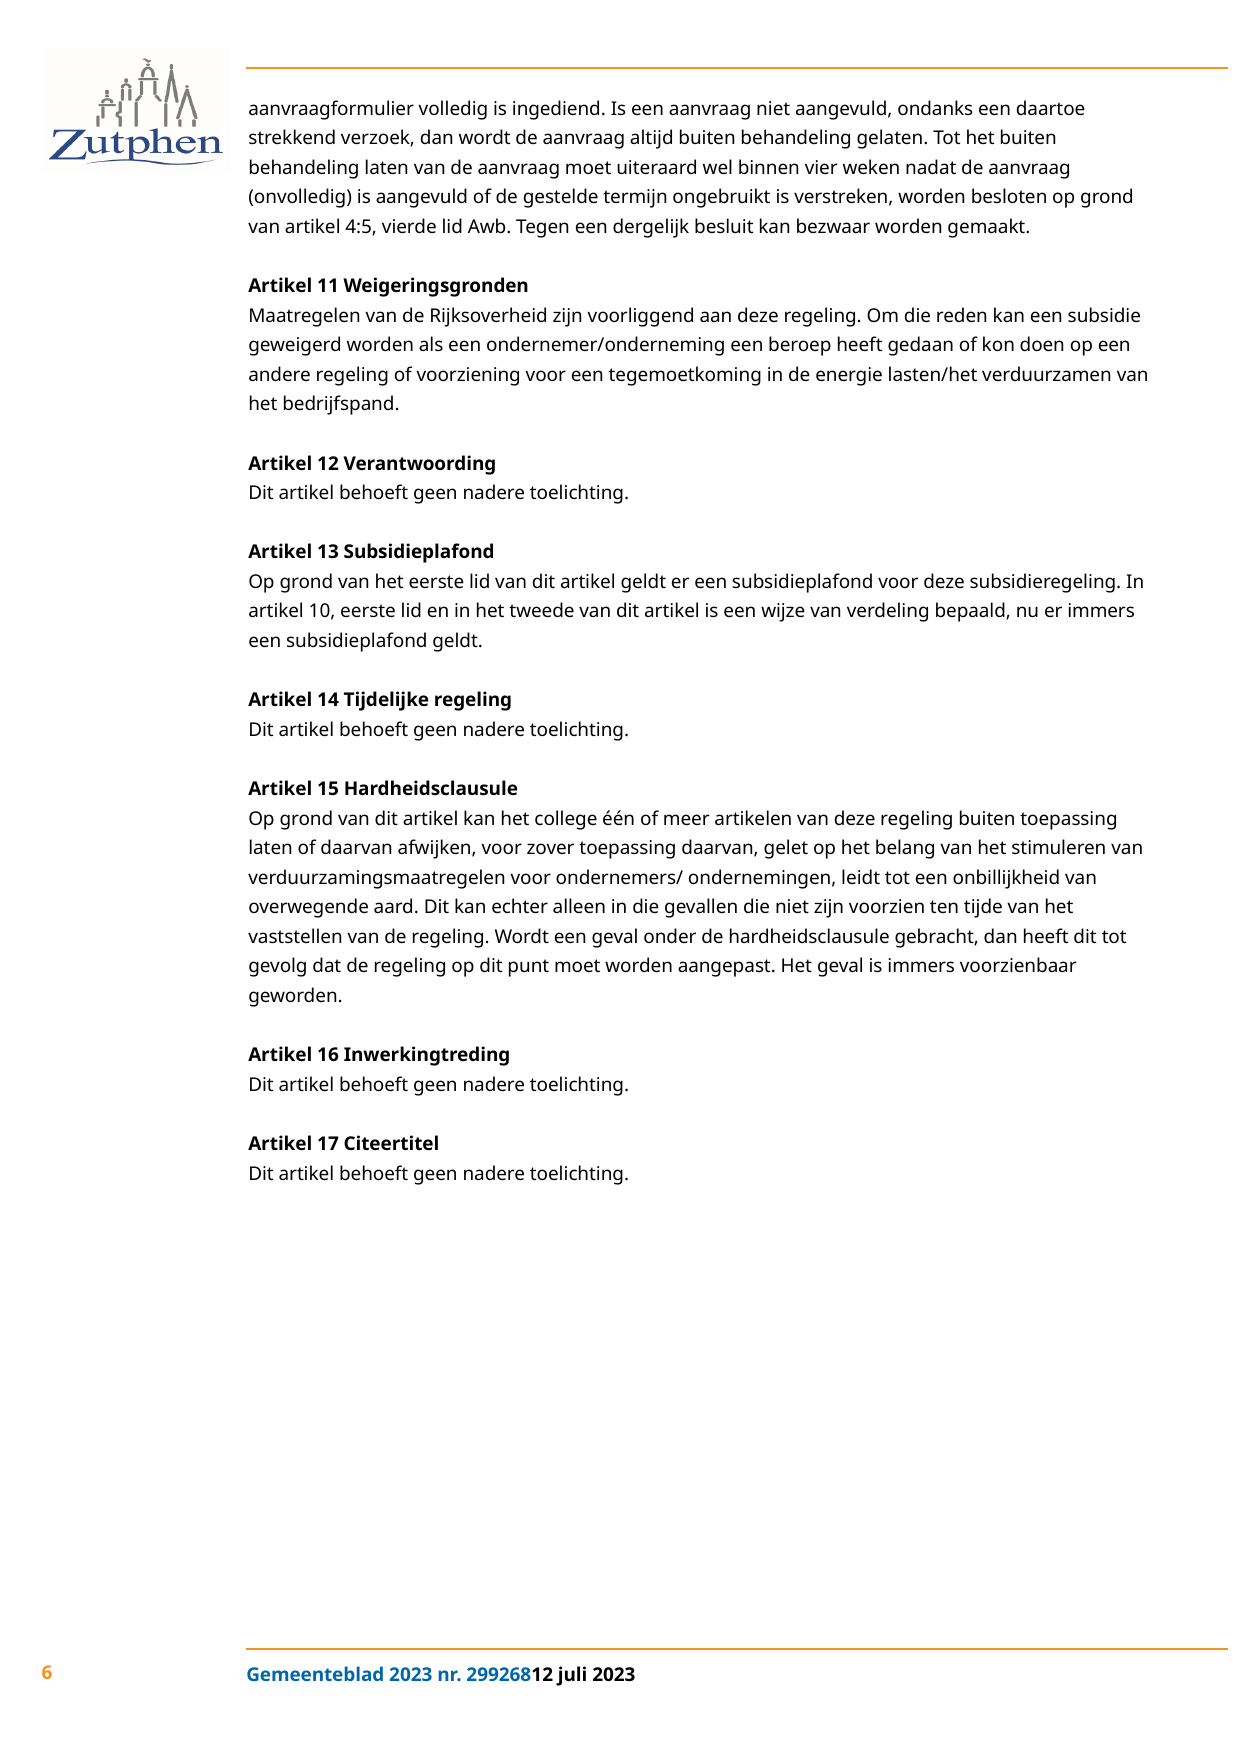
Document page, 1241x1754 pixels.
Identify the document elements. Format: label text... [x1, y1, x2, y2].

text Maatregelen van de Rijksoverheid zijn voorliggend aan deze regeling. Om die reden kan een subsidie geweigerd worden als een ondernemer/onderneming een beroep heeft gedaan of kon doen op een andere regeling of voorziening voor een tegemoetkoming in de energie lasten/het verduurzamen van het bedrijfspand. [248, 302, 1152, 416]
text Artikel 14 Tijdelijke regeling [248, 686, 1152, 712]
text Dit artikel behoeft geen nadere toelichting. [248, 1071, 1152, 1097]
text Artikel 13 Subsidieplafond [248, 538, 1152, 564]
text Artikel 16 Inwerkingtreding [248, 1041, 1152, 1067]
text Artikel 17 Citeertitel [248, 1130, 1152, 1156]
text Artikel 15 Hardheidsclausule [248, 775, 1152, 801]
text aanvraagformulier volledig is ingediend. Is een aanvraag niet aangevuld, ondanks een daartoe strekkend verzoek, dan wordt de aanvraag altijd buiten behandeling gelaten. Tot het buiten behandeling laten van de aanvraag moet uiteraard wel binnen vier weken nadat de aanvraag (onvolledig) is aangevuld of de gestelde termijn ongebruikt is verstreken, worden besloten op grond van artikel 4:5, vierde lid Awb. Tegen een dergelijk besluit kan bezwaar worden gemaakt. [248, 95, 1152, 239]
text Op grond van dit artikel kan het college één of meer artikelen van deze regeling buiten toepassing laten of daarvan afwijken, voor zover toepassing daarvan, gelet op het belang van het stimuleren van verduurzamingsmaatregelen voor ondernemers/ ondernemingen, leidt tot een onbillijkheid van overwegende aard. Dit kan echter alleen in die gevallen die niet zijn voorzien ten tijde van het vaststellen van de regeling. Wordt een geval onder de hardheidsclausule gebracht, dan heeft dit tot gevolg dat de regeling op dit punt moet worden aangepast. Het geval is immers voorzienbaar geworden. [248, 805, 1152, 1008]
text Artikel 12 Verantwoording [248, 450, 1152, 476]
text Dit artikel behoeft geen nadere toelichting. [248, 716, 1152, 742]
text Dit artikel behoeft geen nadere toelichting. [248, 1160, 1152, 1186]
text Artikel 11 Weigeringsgronden [248, 272, 1152, 298]
text Dit artikel behoeft geen nadere toelichting. [248, 479, 1152, 505]
text Op grond van het eerste lid van dit artikel geldt er een subsidieplafond voor deze subsidieregeling. In artikel 10, eerste lid en in het tweede van dit artikel is een wijze van verdeling bepaald, nu er immers een subsidieplafond geldt. [248, 568, 1152, 653]
picture [41, 47, 231, 172]
